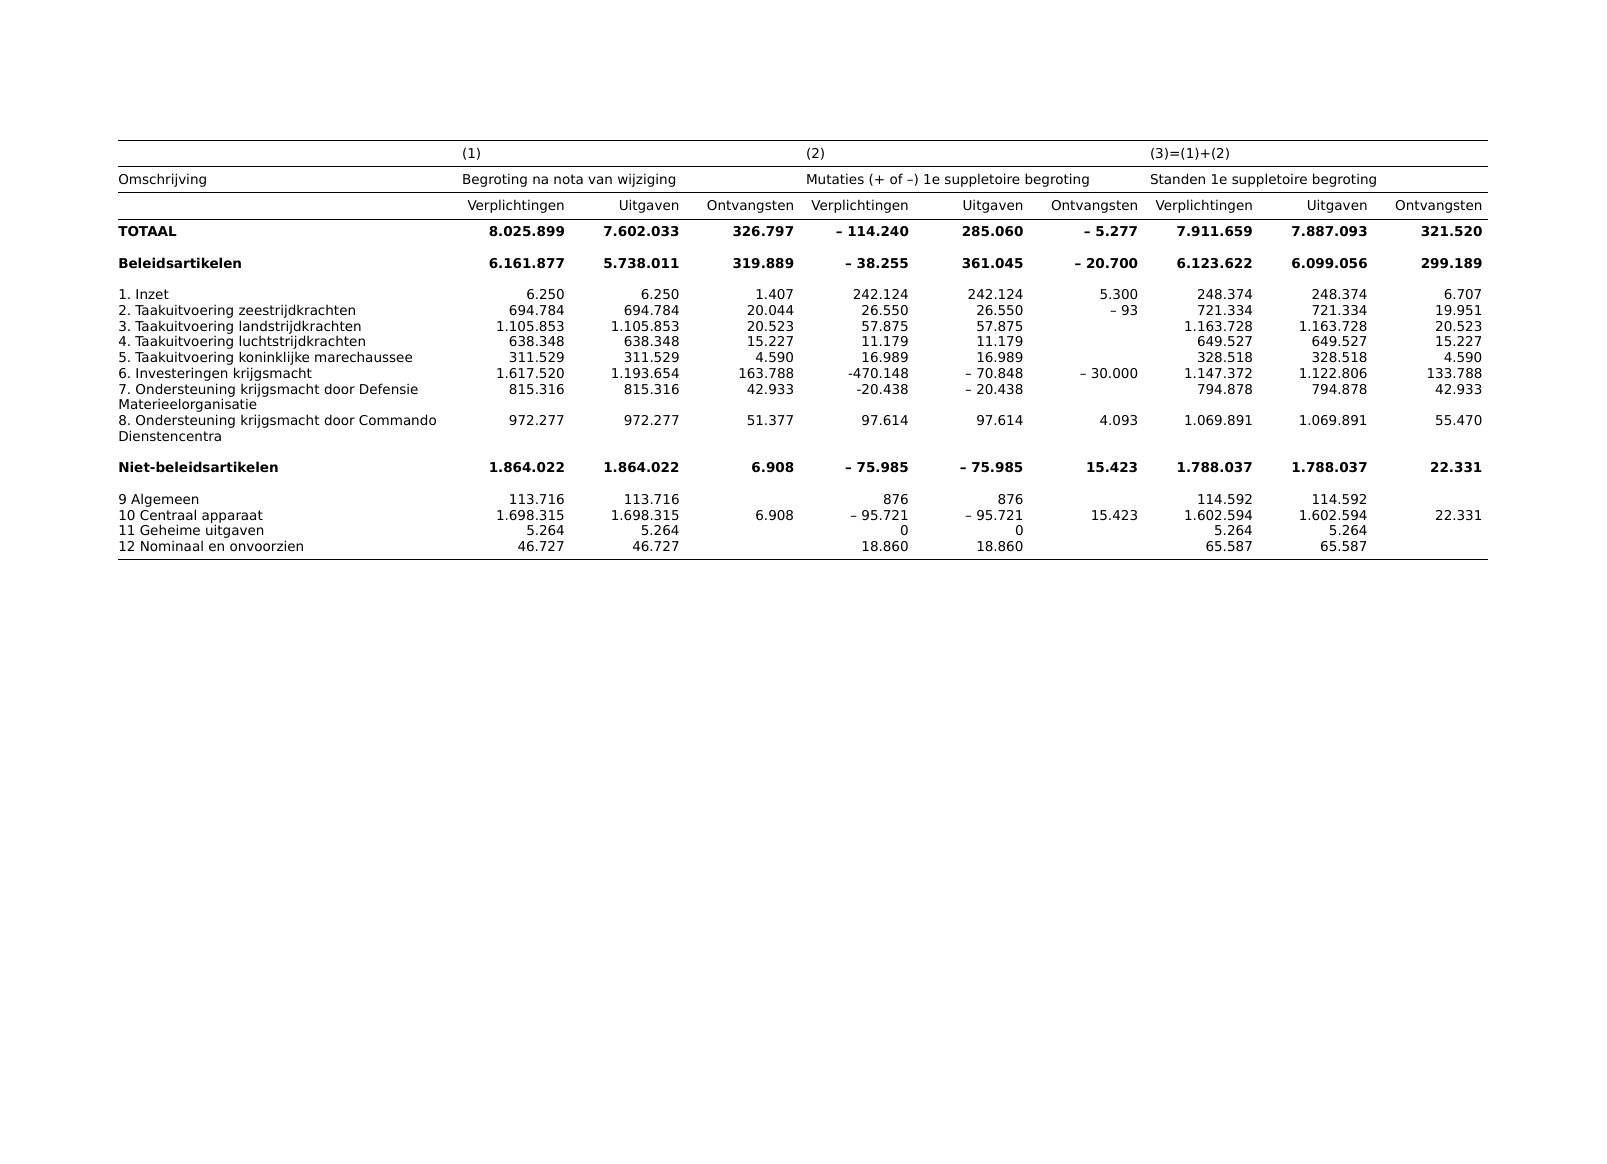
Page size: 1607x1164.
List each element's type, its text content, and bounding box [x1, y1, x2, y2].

table_cell 972.277 [571, 413, 685, 444]
table_cell – 114.240 [800, 220, 914, 240]
table_cell [1029, 539, 1144, 559]
table_cell 311.529 [456, 350, 571, 366]
table_cell 328.518 [1259, 350, 1373, 366]
table_cell 1.602.594 [1144, 507, 1258, 523]
table_cell 65.587 [1144, 539, 1258, 559]
table_cell 794.878 [1259, 381, 1373, 413]
table_cell 1.163.728 [1259, 319, 1373, 334]
table_cell TOTAAL [118, 220, 456, 240]
table_cell – 5.277 [1029, 220, 1144, 240]
table_cell 1.788.037 [1259, 460, 1373, 476]
table_cell 321.520 [1373, 220, 1488, 240]
table_cell 163.788 [685, 366, 800, 381]
table_cell 694.784 [571, 303, 685, 318]
table_cell – 95.721 [915, 507, 1029, 523]
table_cell 5.738.011 [571, 256, 685, 271]
table_cell 9 Algemeen [118, 492, 456, 507]
table_cell [571, 476, 685, 492]
table_header (3)=(1)+(2) [1144, 141, 1488, 166]
table_cell 4.590 [1373, 350, 1488, 366]
table_cell 5.264 [456, 523, 571, 539]
table_cell 6.707 [1373, 287, 1488, 303]
table_cell [118, 240, 456, 256]
table_cell Omschrijving [118, 167, 456, 192]
table_cell – 38.255 [800, 256, 914, 271]
table_cell 15.423 [1029, 460, 1144, 476]
table_cell 5.300 [1029, 287, 1144, 303]
table_cell Uitgaven [915, 193, 1029, 218]
table_cell 299.189 [1373, 256, 1488, 271]
table_cell 6.161.877 [456, 256, 571, 271]
table_cell [685, 476, 800, 492]
table_cell 2. Taakuitvoering zeestrijdkrachten [118, 303, 456, 318]
table_cell 113.716 [456, 492, 571, 507]
table_cell 5.264 [1259, 523, 1373, 539]
table_cell [1029, 319, 1144, 334]
table_cell [800, 444, 914, 460]
table_cell 1.864.022 [571, 460, 685, 476]
table_cell 1.193.654 [571, 366, 685, 381]
table_cell 649.527 [1144, 334, 1258, 350]
table_cell 46.727 [456, 539, 571, 559]
table_cell 4. Taakuitvoering luchtstrijdkrachten [118, 334, 456, 350]
table_header (1) [456, 141, 800, 166]
table_cell 876 [915, 492, 1029, 507]
table_cell 7.602.033 [571, 220, 685, 240]
table_cell 7. Ondersteuning krijgsmacht door Defensie Materieelorganisatie [118, 381, 456, 413]
table_cell 97.614 [915, 413, 1029, 444]
table_cell [1029, 271, 1144, 287]
table_cell [800, 476, 914, 492]
table_cell [456, 240, 571, 256]
table_cell 57.875 [800, 319, 914, 334]
table_cell [800, 271, 914, 287]
table_cell 1.602.594 [1259, 507, 1373, 523]
table_cell [1029, 334, 1144, 350]
table_cell [1259, 271, 1373, 287]
table_cell – 70.848 [915, 366, 1029, 381]
table_cell [118, 476, 456, 492]
table_cell 7.911.659 [1144, 220, 1258, 240]
table_cell 4.590 [685, 350, 800, 366]
table_cell 285.060 [915, 220, 1029, 240]
table_cell Standen 1e suppletoire begroting [1144, 167, 1488, 192]
table_cell [685, 523, 800, 539]
table_cell 242.124 [800, 287, 914, 303]
table_cell 1.163.728 [1144, 319, 1258, 334]
table_cell 19.951 [1373, 303, 1488, 318]
table_cell 42.933 [685, 381, 800, 413]
table_cell [1029, 444, 1144, 460]
table_cell 1.069.891 [1144, 413, 1258, 444]
table_cell 15.227 [685, 334, 800, 350]
table_cell 1.147.372 [1144, 366, 1258, 381]
table_cell 5.264 [1144, 523, 1258, 539]
table_cell 1.407 [685, 287, 800, 303]
table_cell 1.617.520 [456, 366, 571, 381]
table_cell 361.045 [915, 256, 1029, 271]
table_cell [685, 444, 800, 460]
table_cell 11.179 [800, 334, 914, 350]
table_cell 876 [800, 492, 914, 507]
table_cell 638.348 [456, 334, 571, 350]
table_cell [1144, 444, 1258, 460]
table_cell [118, 444, 456, 460]
table_cell [1029, 381, 1144, 413]
table_cell 26.550 [915, 303, 1029, 318]
table_cell [1029, 476, 1144, 492]
table_cell 10 Centraal apparaat [118, 507, 456, 523]
table_cell Ontvangsten [1373, 193, 1488, 218]
table_cell – 30.000 [1029, 366, 1144, 381]
table_cell 8. Ondersteuning krijgsmacht door Commando Dienstencentra [118, 413, 456, 444]
table_cell [685, 492, 800, 507]
table_cell 721.334 [1259, 303, 1373, 318]
table_cell 20.523 [1373, 319, 1488, 334]
table_cell 1.069.891 [1259, 413, 1373, 444]
table_cell 0 [915, 523, 1029, 539]
table_cell 114.592 [1144, 492, 1258, 507]
table_cell 22.331 [1373, 460, 1488, 476]
table_cell Uitgaven [1259, 193, 1373, 218]
table_cell Begroting na nota van wijziging [456, 167, 800, 192]
table_cell [456, 476, 571, 492]
table_cell 319.889 [685, 256, 800, 271]
table_cell [571, 271, 685, 287]
table_cell 6.250 [456, 287, 571, 303]
table_cell 22.331 [1373, 507, 1488, 523]
table_header (2) [800, 141, 1144, 166]
table_cell 815.316 [456, 381, 571, 413]
table_cell 326.797 [685, 220, 800, 240]
table_cell 248.374 [1144, 287, 1258, 303]
table_cell 4.093 [1029, 413, 1144, 444]
table_cell [1373, 240, 1488, 256]
table_cell [1373, 271, 1488, 287]
table_cell 721.334 [1144, 303, 1258, 318]
table_cell 1.788.037 [1144, 460, 1258, 476]
table_cell 638.348 [571, 334, 685, 350]
table_cell 55.470 [1373, 413, 1488, 444]
table_cell 328.518 [1144, 350, 1258, 366]
table_cell [915, 444, 1029, 460]
table_cell [1144, 476, 1258, 492]
table_cell 248.374 [1259, 287, 1373, 303]
table_header [118, 141, 456, 166]
table_cell 46.727 [571, 539, 685, 559]
table_cell 6.099.056 [1259, 256, 1373, 271]
table_cell 97.614 [800, 413, 914, 444]
table_cell – 75.985 [800, 460, 914, 476]
table_cell 5. Taakuitvoering koninklijke marechaussee [118, 350, 456, 366]
table_cell [1144, 240, 1258, 256]
table_cell 26.550 [800, 303, 914, 318]
table_cell Uitgaven [571, 193, 685, 218]
table_cell Ontvangsten [685, 193, 800, 218]
table_cell 114.592 [1259, 492, 1373, 507]
table_cell [1029, 492, 1144, 507]
table_cell 794.878 [1144, 381, 1258, 413]
table_cell [571, 444, 685, 460]
table_cell [685, 271, 800, 287]
table_cell – 93 [1029, 303, 1144, 318]
table_cell [1373, 523, 1488, 539]
table_cell Mutaties (+ of –) 1e suppletoire begroting [800, 167, 1144, 192]
table_cell 6.250 [571, 287, 685, 303]
table_cell 20.044 [685, 303, 800, 318]
table_cell [1373, 476, 1488, 492]
table_cell 649.527 [1259, 334, 1373, 350]
table_cell 6.908 [685, 507, 800, 523]
table_cell 16.989 [800, 350, 914, 366]
table_cell [1259, 444, 1373, 460]
table_cell 972.277 [456, 413, 571, 444]
table_cell 51.377 [685, 413, 800, 444]
table_cell [685, 240, 800, 256]
table_cell Niet-beleidsartikelen [118, 460, 456, 476]
table_cell 12 Nominaal en onvoorzien [118, 539, 456, 559]
table_cell 20.523 [685, 319, 800, 334]
table_cell 11 Geheime uitgaven [118, 523, 456, 539]
table_cell 5.264 [571, 523, 685, 539]
table_cell [118, 271, 456, 287]
table_cell 3. Taakuitvoering landstrijdkrachten [118, 319, 456, 334]
table_cell -20.438 [800, 381, 914, 413]
table_cell [1373, 492, 1488, 507]
table_cell [800, 240, 914, 256]
table_cell 1.105.853 [456, 319, 571, 334]
table_cell [1144, 271, 1258, 287]
table_cell 1.698.315 [571, 507, 685, 523]
table_cell – 20.700 [1029, 256, 1144, 271]
table_cell [915, 240, 1029, 256]
table_cell 1.122.806 [1259, 366, 1373, 381]
table_cell 242.124 [915, 287, 1029, 303]
table_cell [915, 476, 1029, 492]
table_cell [1029, 350, 1144, 366]
table_cell 6.908 [685, 460, 800, 476]
table_cell 1.105.853 [571, 319, 685, 334]
table_cell 65.587 [1259, 539, 1373, 559]
table_cell 1. Inzet [118, 287, 456, 303]
table_cell – 95.721 [800, 507, 914, 523]
table_cell [1373, 539, 1488, 559]
table_cell 113.716 [571, 492, 685, 507]
table_cell 57.875 [915, 319, 1029, 334]
table_cell 133.788 [1373, 366, 1488, 381]
table_cell 1.864.022 [456, 460, 571, 476]
table_cell 42.933 [1373, 381, 1488, 413]
table_cell 18.860 [915, 539, 1029, 559]
table_cell 16.989 [915, 350, 1029, 366]
table_cell [1029, 523, 1144, 539]
table_cell [571, 240, 685, 256]
table_cell 694.784 [456, 303, 571, 318]
table_cell [1259, 240, 1373, 256]
table_cell [1259, 476, 1373, 492]
table_cell Verplichtingen [800, 193, 914, 218]
table_cell [685, 539, 800, 559]
table_cell Verplichtingen [456, 193, 571, 218]
table_cell [1373, 444, 1488, 460]
table_cell – 75.985 [915, 460, 1029, 476]
table_cell 1.698.315 [456, 507, 571, 523]
table_cell 6. Investeringen krijgsmacht [118, 366, 456, 381]
table_cell [915, 271, 1029, 287]
table_cell 15.423 [1029, 507, 1144, 523]
table_cell [456, 271, 571, 287]
table_cell 0 [800, 523, 914, 539]
table_cell 11.179 [915, 334, 1029, 350]
table_cell 7.887.093 [1259, 220, 1373, 240]
table_cell 8.025.899 [456, 220, 571, 240]
table_cell 6.123.622 [1144, 256, 1258, 271]
table_cell Ontvangsten [1029, 193, 1144, 218]
table_cell 311.529 [571, 350, 685, 366]
table_cell -470.148 [800, 366, 914, 381]
table_cell Verplichtingen [1144, 193, 1258, 218]
table_cell [118, 193, 456, 218]
table_cell [1029, 240, 1144, 256]
table_cell 18.860 [800, 539, 914, 559]
table_cell – 20.438 [915, 381, 1029, 413]
table_cell [456, 444, 571, 460]
table_cell 815.316 [571, 381, 685, 413]
table_cell Beleidsartikelen [118, 256, 456, 271]
table_cell 15.227 [1373, 334, 1488, 350]
